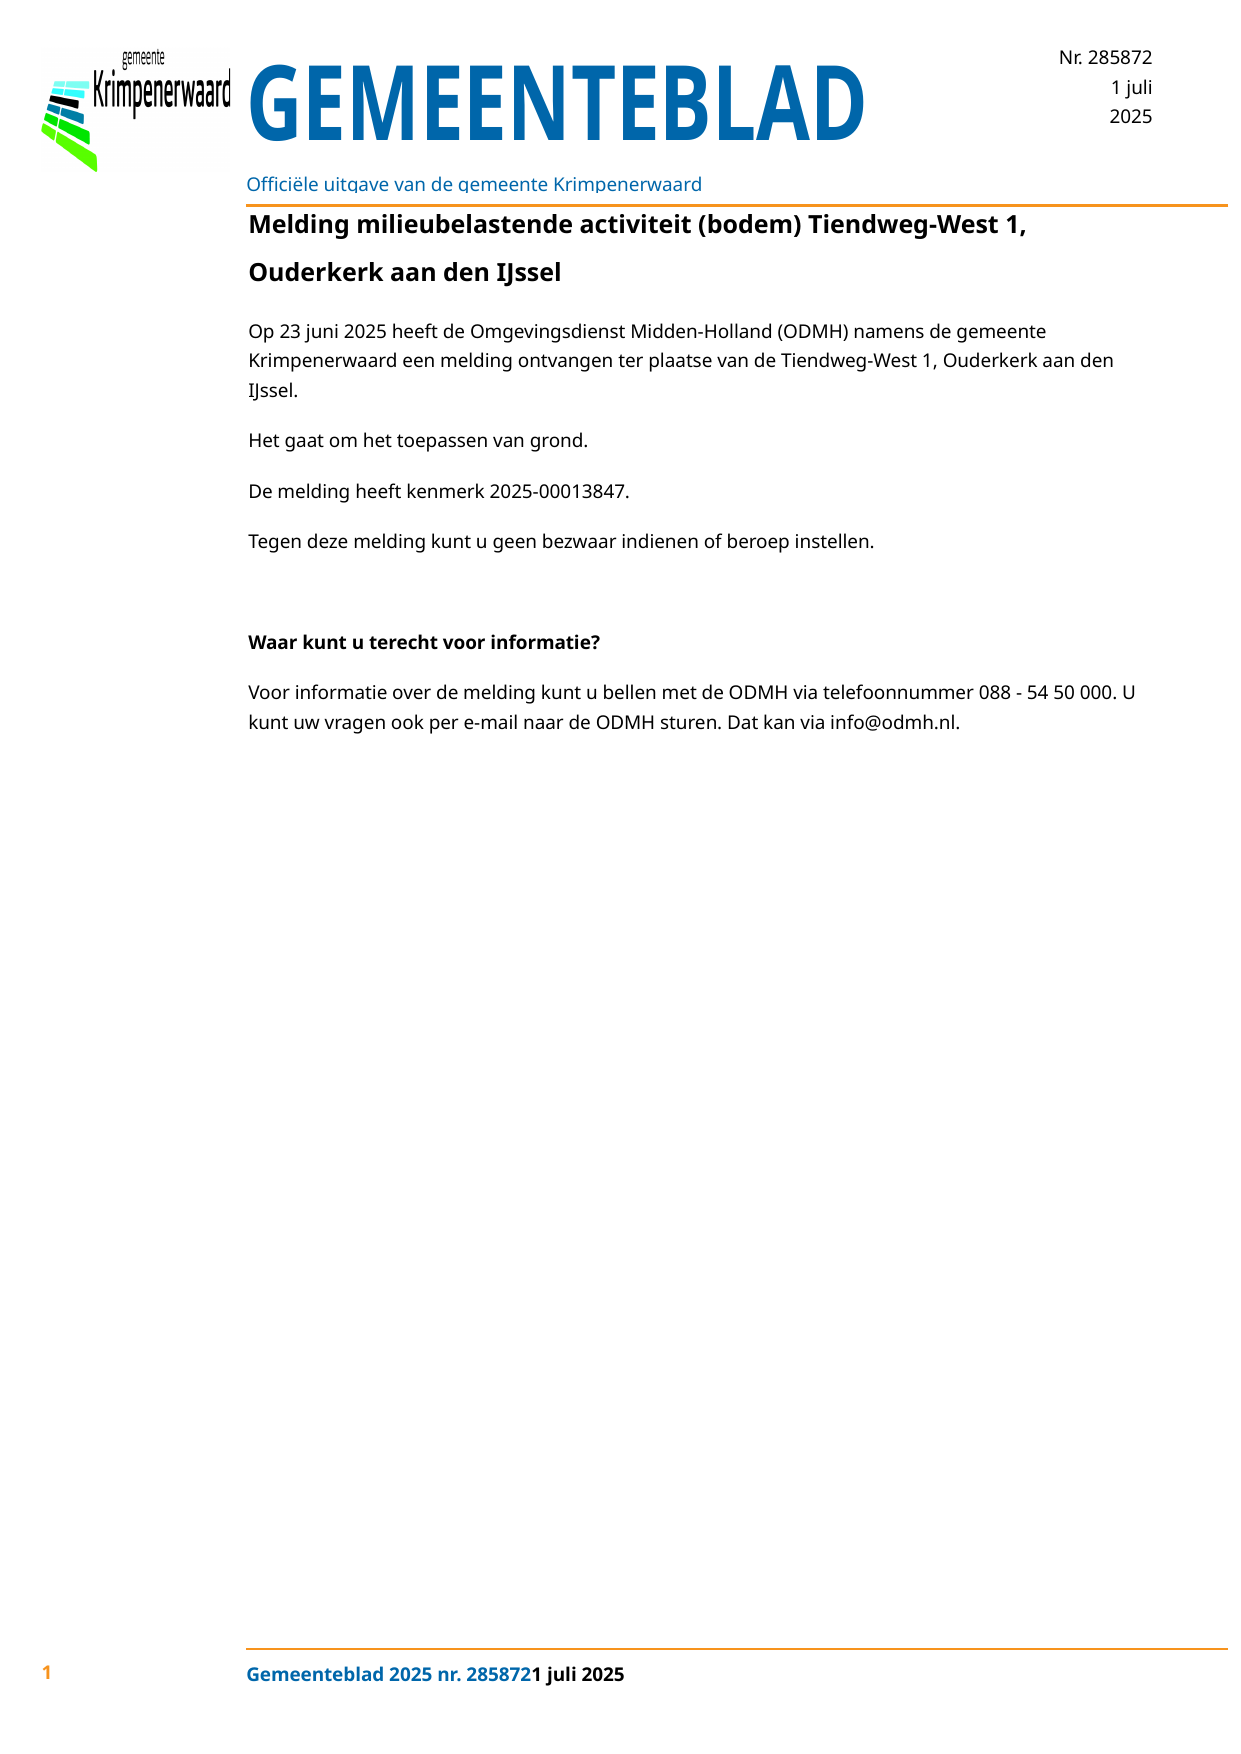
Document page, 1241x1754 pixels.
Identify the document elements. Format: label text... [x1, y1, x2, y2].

text Voor informatie over de melding kunt u bellen met de ODMH via telefoonnummer 088 - 54 50 000. U kunt uw vragen ook per e-mail naar de ODMH sturen. Dat kan via info@odmh.nl. [248, 679, 1152, 735]
text Het gaat om het toepassen van grond. [248, 427, 1152, 453]
text Op 23 juni 2025 heeft de Omgevingsdienst Midden-Holland (ODMH) namens de gemeente Krimpenerwaard een melding ontvangen ter plaatse van de Tiendweg-West 1, Ouderkerk aan den IJssel. [248, 318, 1152, 403]
picture [41, 47, 231, 172]
text Tegen deze melding kunt u geen bezwaar indienen of beroep instellen. [248, 528, 1152, 554]
text Waar kunt u terecht voor informatie? [248, 629, 1152, 655]
text De melding heeft kenmerk 2025-00013847. [248, 478, 1152, 504]
text Melding milieubelastende activiteit (bodem) Tiendweg-West 1, Ouderkerk aan den IJssel [248, 207, 1152, 288]
